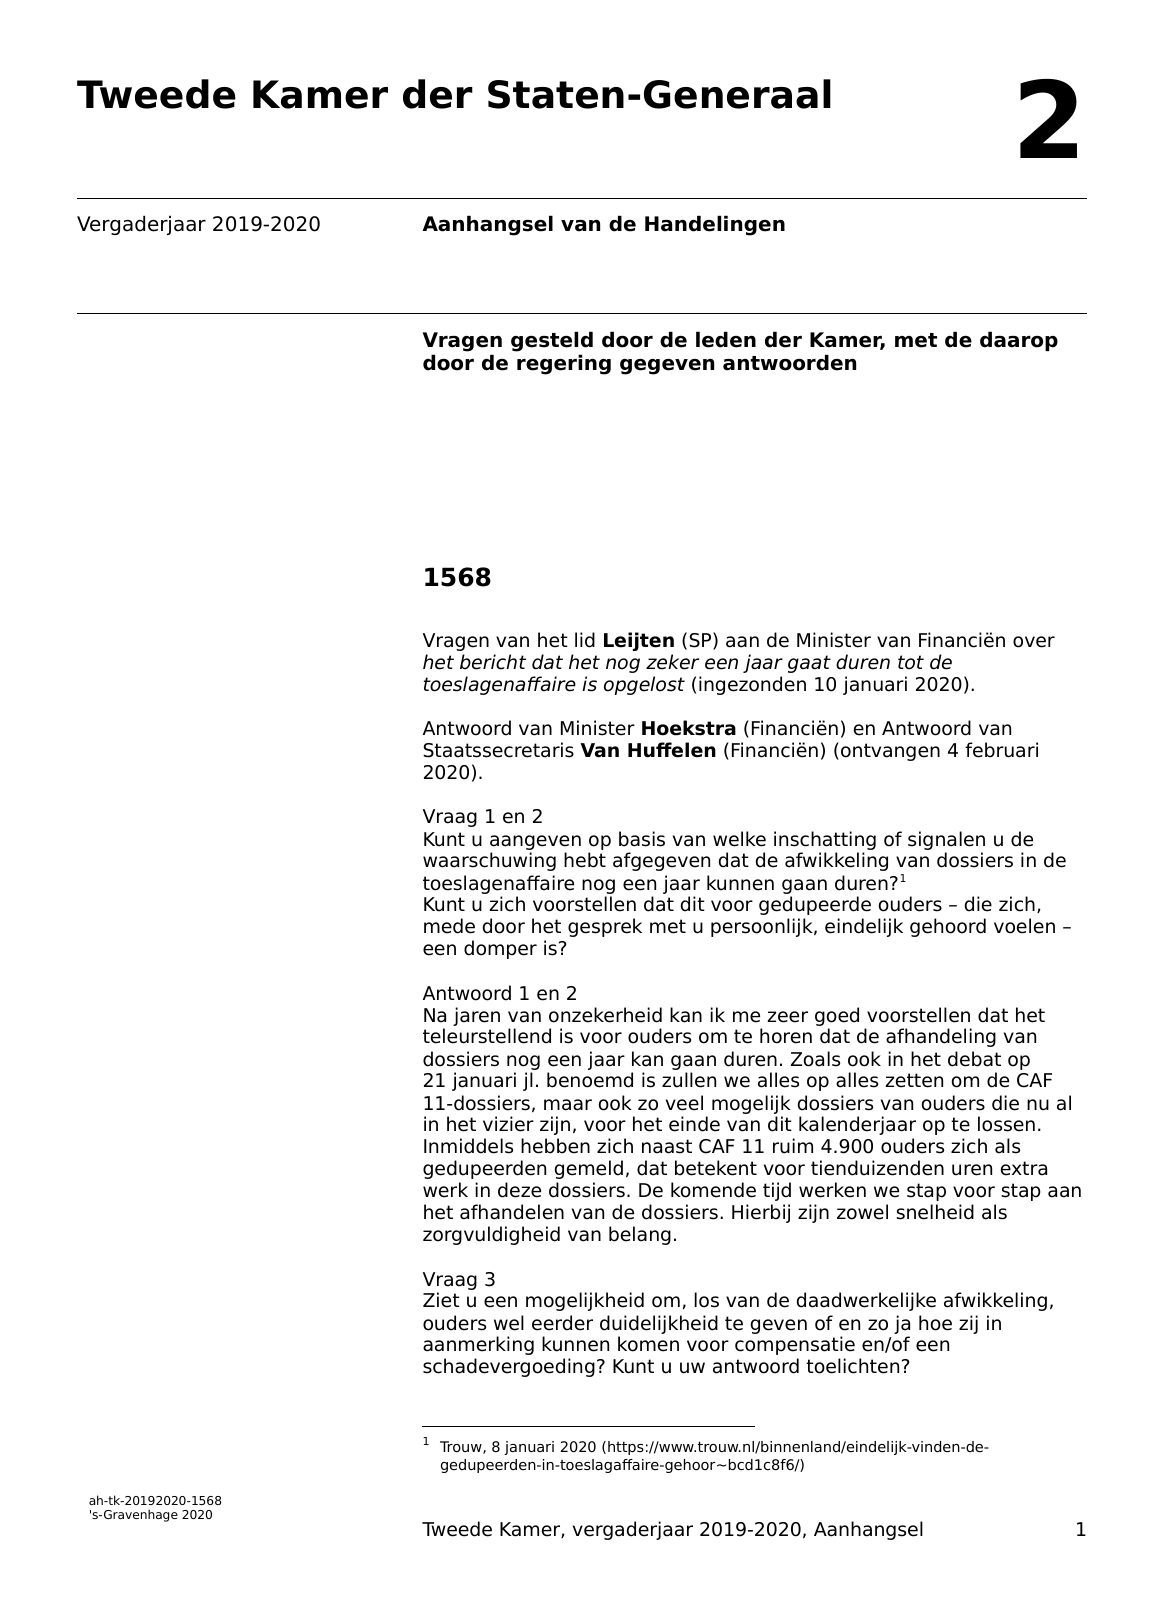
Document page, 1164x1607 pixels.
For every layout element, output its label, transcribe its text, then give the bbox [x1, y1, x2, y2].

text Vragen van het lid Leijten (SP) aan de Minister van Financiën over het bericht dat het nog zeker een jaar gaat duren tot de toeslagenaffaire is opgelost (ingezonden 10 januari 2020). [422, 630, 1087, 696]
table_header Tweede Kamer der Staten-Generaal [77, 59, 886, 198]
text Trouw, 8 januari 2020 (https://www.trouw.nl/binnenland/eindelijk-vinden-de-gedupeerden-in-toeslagaffaire-gehoor~bcd1c8f6/) [422, 1435, 1087, 1474]
table_header 2 [886, 59, 1087, 198]
table_cell Aanhangsel van de Handelingen [422, 199, 1087, 313]
text Vraag 3 [422, 1268, 1087, 1290]
table_cell [77, 314, 422, 375]
text 's-Gravenhage 2020 [88, 1508, 323, 1522]
table_cell Vergaderjaar 2019-2020 [77, 199, 422, 313]
text Antwoord 1 en 2 [422, 982, 1087, 1004]
text Ziet u een mogelijkheid om, los van de daadwerkelijke afwikkeling, ouders wel eerder duidelijkheid te geven of en zo ja hoe zij in aanmerking kunnen komen voor compensatie en/of een schadevergoeding? Kunt u uw antwoord toelichten? [422, 1290, 1087, 1378]
text Kunt u zich voorstellen dat dit voor gedupeerde ouders – die zich, mede door het gesprek met u persoonlijk, eindelijk gehoord voelen – een domper is? [422, 894, 1087, 960]
text Kunt u aangeven op basis van welke inschatting of signalen u de waarschuwing hebt afgegeven dat de afwikkeling van dossiers in de toeslagenaffaire nog een jaar kunnen gaan duren? [422, 828, 1087, 894]
text 1568 [422, 563, 1087, 592]
text ah-tk-20192020-1568 [88, 1494, 323, 1508]
text Vraag 1 en 2 [422, 806, 1087, 828]
table_cell Vragen gesteld door de leden der Kamer, met de daarop door de regering gegeven antwoorden [422, 314, 1087, 375]
text Antwoord van Minister Hoekstra (Financiën) en Antwoord van Staatssecretaris Van Huffelen (Financiën) (ontvangen 4 februari 2020). [422, 718, 1087, 784]
text Na jaren van onzekerheid kan ik me zeer goed voorstellen dat het teleurstellend is voor ouders om te horen dat de afhandeling van dossiers nog een jaar kan gaan duren. Zoals ook in het debat op 21 januari jl. benoemd is zullen we alles op alles zetten om de CAF 11-dossiers, maar ook zo veel mogelijk dossiers van ouders die nu al in het vizier zijn, voor het einde van dit kalenderjaar op te lossen. Inmiddels hebben zich naast CAF 11 ruim 4.900 ouders zich als gedupeerden gemeld, dat betekent voor tienduizenden uren extra werk in deze dossiers. De komende tijd werken we stap voor stap aan het afhandelen van de dossiers. Hierbij zijn zowel snelheid als zorgvuldigheid van belang. [422, 1004, 1087, 1246]
